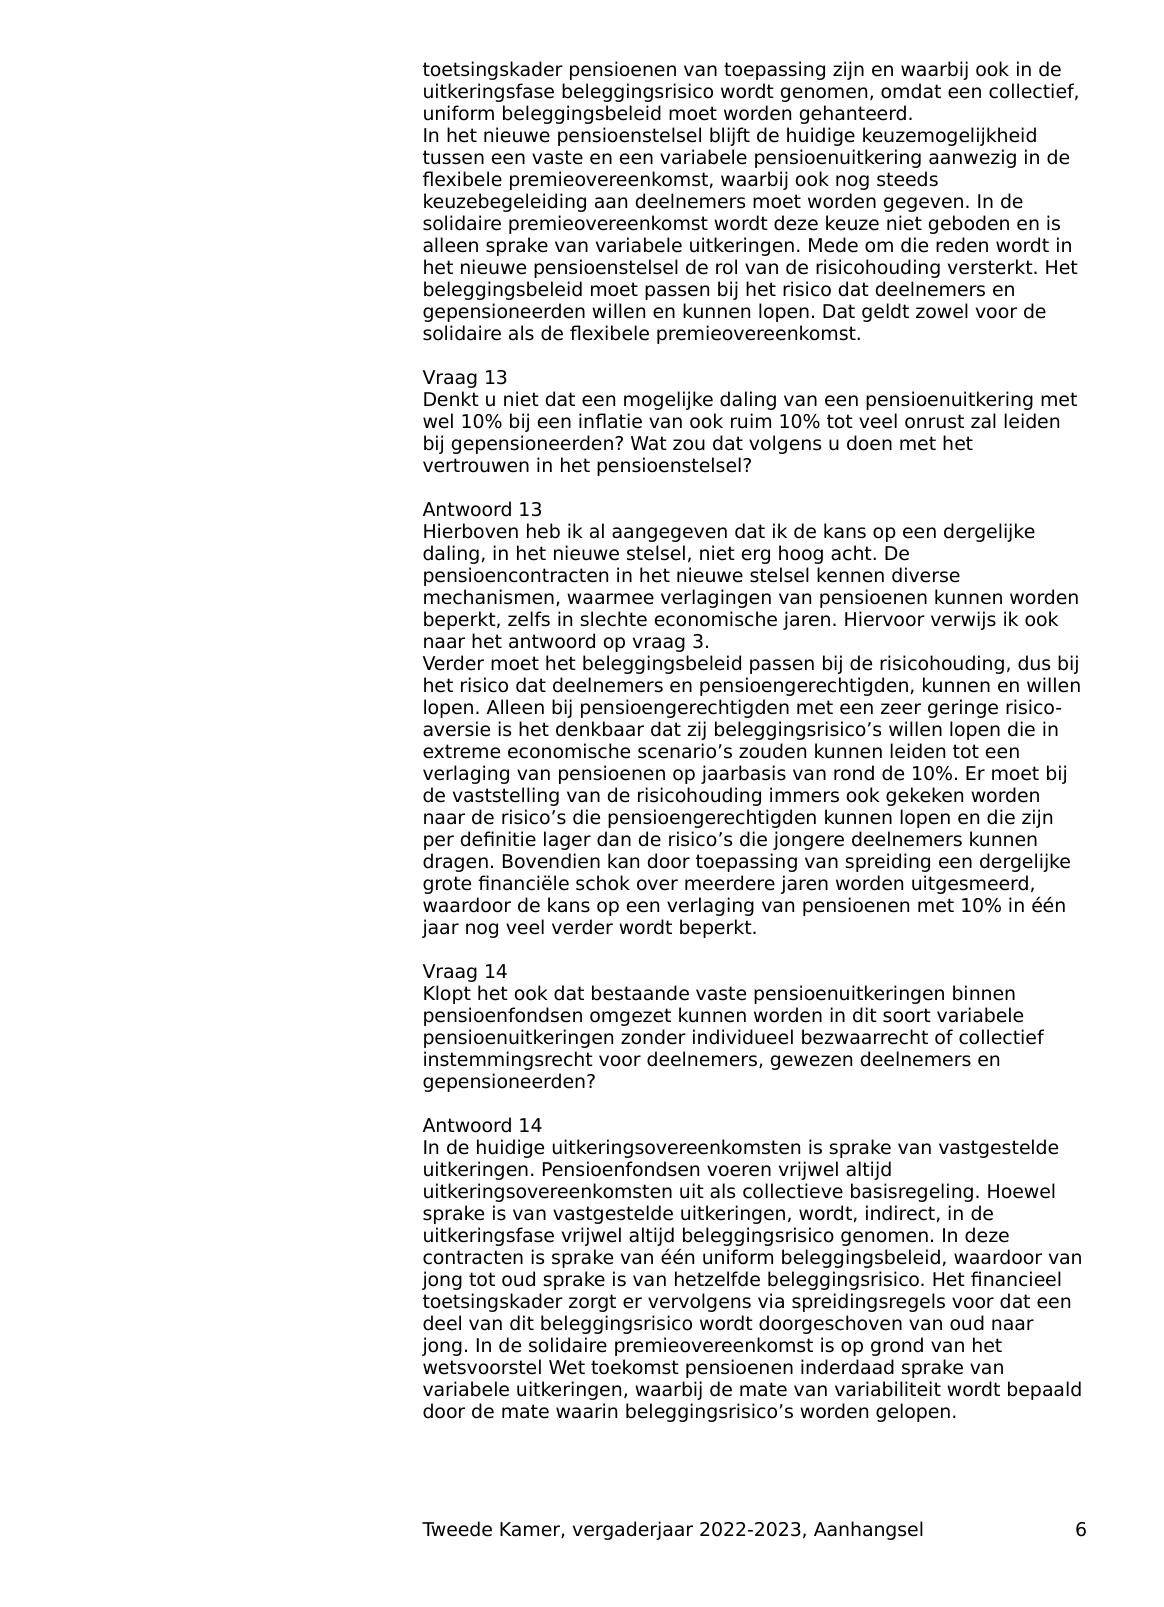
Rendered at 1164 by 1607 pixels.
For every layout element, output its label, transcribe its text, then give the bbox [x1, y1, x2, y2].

text Antwoord 14 [422, 1115, 1087, 1137]
text Verder moet het beleggingsbeleid passen bij de risicohouding, dus bij het risico dat deelnemers en pensioengerechtigden, kunnen en willen lopen. Alleen bij pensioengerechtigden met een zeer geringe risico-aversie is het denkbaar dat zij beleggingsrisico’s willen lopen die in extreme economische scenario’s zouden kunnen leiden tot een verlaging van pensioenen op jaarbasis van rond de 10%. Er moet bij de vaststelling van de risicohouding immers ook gekeken worden naar de risico’s die pensioengerechtigden kunnen lopen en die zijn per definitie lager dan de risico’s die jongere deelnemers kunnen dragen. Bovendien kan door toepassing van spreiding een dergelijke grote financiële schok over meerdere jaren worden uitgesmeerd, waardoor de kans op een verlaging van pensioenen met 10% in één jaar nog veel verder wordt beperkt. [422, 653, 1087, 939]
text Antwoord 13 [422, 499, 1087, 521]
text Klopt het ook dat bestaande vaste pensioenuitkeringen binnen pensioenfondsen omgezet kunnen worden in dit soort variabele pensioenuitkeringen zonder individueel bezwaarrecht of collectief instemmingsrecht voor deelnemers, gewezen deelnemers en gepensioneerden? [422, 983, 1087, 1093]
text Hierboven heb ik al aangegeven dat ik de kans op een dergelijke daling, in het nieuwe stelsel, niet erg hoog acht. De pensioencontracten in het nieuwe stelsel kennen diverse mechanismen, waarmee verlagingen van pensioenen kunnen worden beperkt, zelfs in slechte economische jaren. Hiervoor verwijs ik ook naar het antwoord op vraag 3. [422, 521, 1087, 653]
text Denkt u niet dat een mogelijke daling van een pensioenuitkering met wel 10% bij een inflatie van ook ruim 10% tot veel onrust zal leiden bij gepensioneerden? Wat zou dat volgens u doen met het vertrouwen in het pensioenstelsel? [422, 389, 1087, 477]
text In de huidige uitkeringsovereenkomsten is sprake van vastgestelde uitkeringen. Pensioenfondsen voeren vrijwel altijd uitkeringsovereenkomsten uit als collectieve basisregeling. Hoewel sprake is van vastgestelde uitkeringen, wordt, indirect, in de uitkeringsfase vrijwel altijd beleggingsrisico genomen. In deze contracten is sprake van één uniform beleggingsbeleid, waardoor van jong tot oud sprake is van hetzelfde beleggingsrisico. Het financieel toetsingskader zorgt er vervolgens via spreidingsregels voor dat een deel van dit beleggingsrisico wordt doorgeschoven van oud naar jong. In de solidaire premieovereenkomst is op grond van het wetsvoorstel Wet toekomst pensioenen inderdaad sprake van variabele uitkeringen, waarbij de mate van variabiliteit wordt bepaald door de mate waarin beleggingsrisico’s worden gelopen. [422, 1137, 1087, 1423]
text In het nieuwe pensioenstelsel blijft de huidige keuzemogelijkheid tussen een vaste en een variabele pensioenuitkering aanwezig in de flexibele premieovereenkomst, waarbij ook nog steeds keuzebegeleiding aan deelnemers moet worden gegeven. In de solidaire premieovereenkomst wordt deze keuze niet geboden en is alleen sprake van variabele uitkeringen. Mede om die reden wordt in het nieuwe pensioenstelsel de rol van de risicohouding versterkt. Het beleggingsbeleid moet passen bij het risico dat deelnemers en gepensioneerden willen en kunnen lopen. Dat geldt zowel voor de solidaire als de flexibele premieovereenkomst. [422, 125, 1087, 345]
text Vraag 14 [422, 961, 1087, 983]
text Vraag 13 [422, 367, 1087, 389]
text toetsingskader pensioenen van toepassing zijn en waarbij ook in de uitkeringsfase beleggingsrisico wordt genomen, omdat een collectief, uniform beleggingsbeleid moet worden gehanteerd. [422, 59, 1087, 125]
